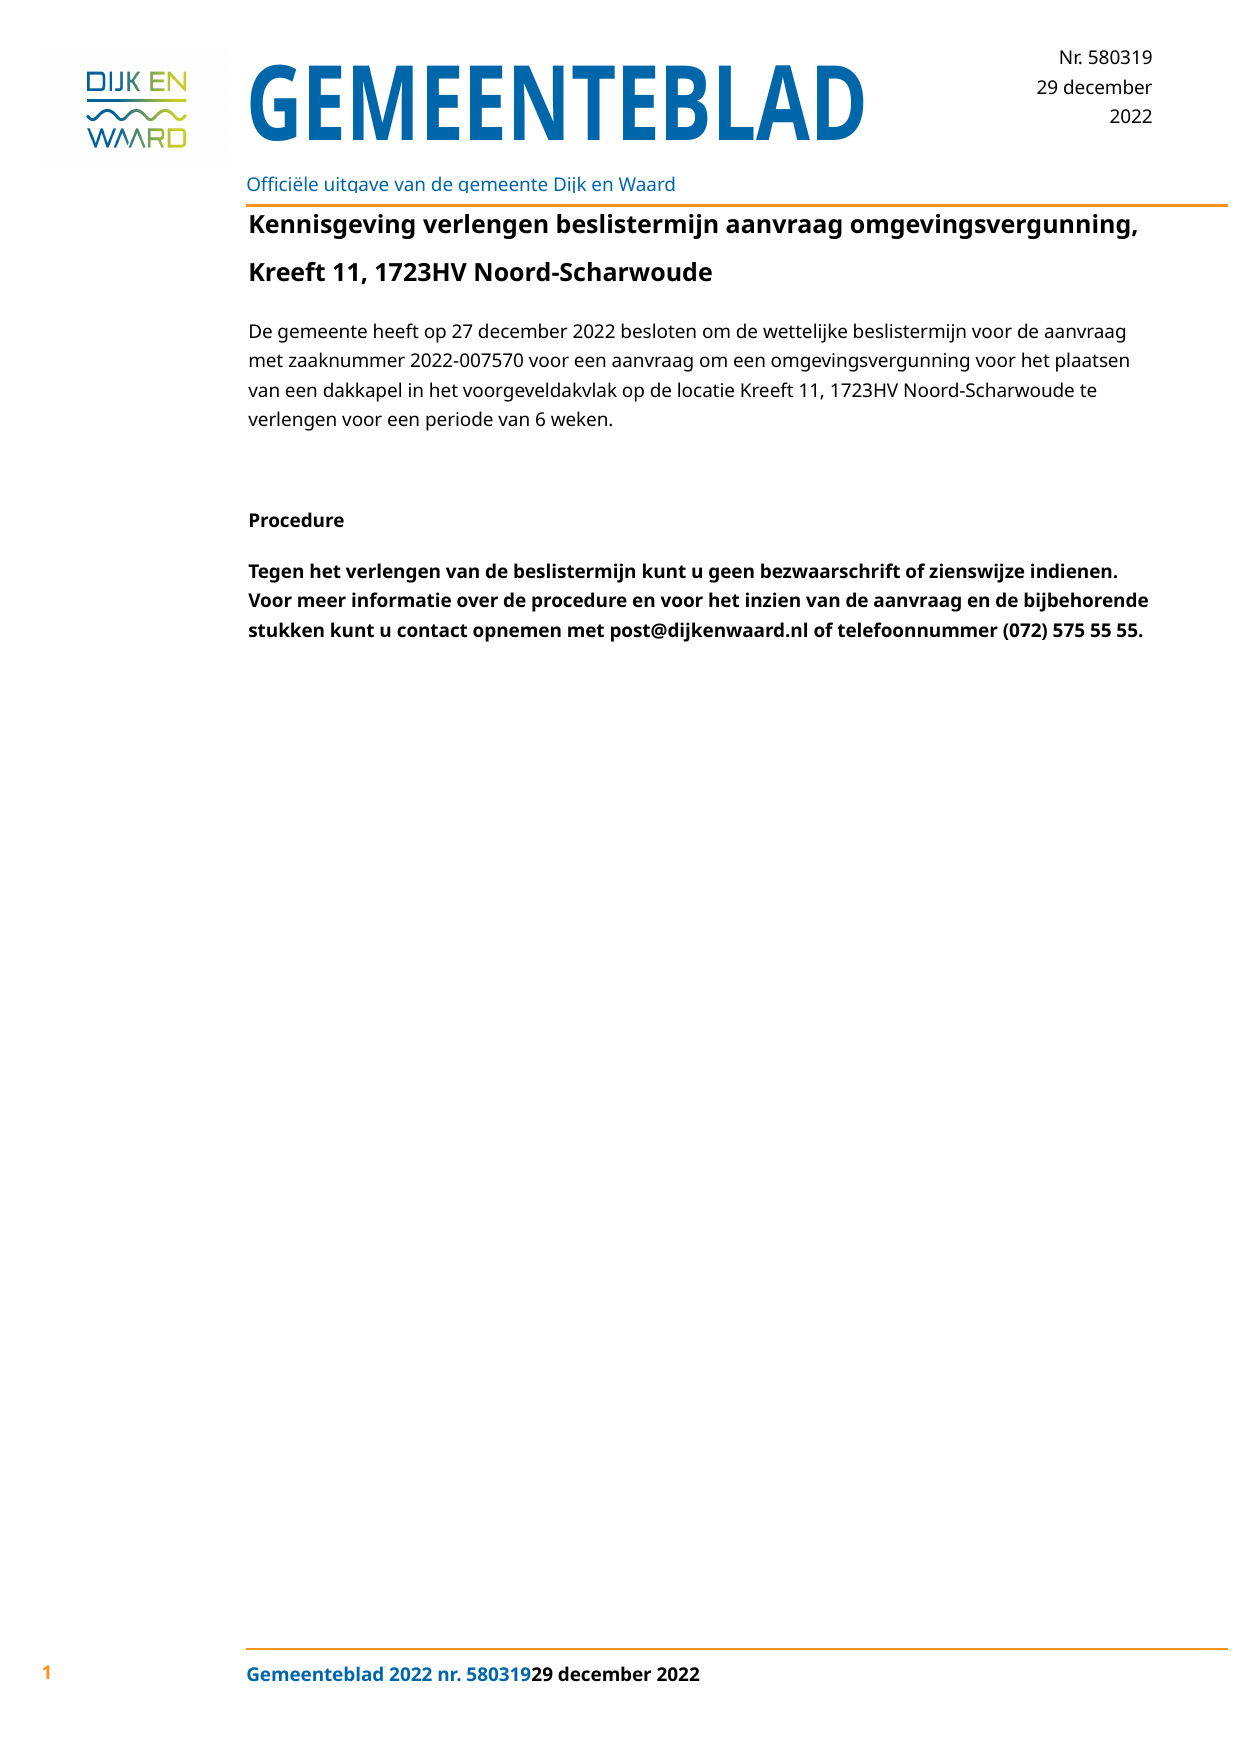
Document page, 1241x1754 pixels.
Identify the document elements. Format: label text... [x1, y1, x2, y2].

text Procedure [248, 507, 1152, 533]
text Kennisgeving verlengen beslistermijn aanvraag omgevingsvergunning, Kreeft 11, 1723HV Noord-Scharwoude [248, 207, 1152, 288]
text Tegen het verlengen van de beslistermijn kunt u geen bezwaarschrift of zienswijze indienen. Voor meer informatie over de procedure en voor het inzien van de aanvraag en de bijbehorende stukken kunt u contact opnemen met post@dijkenwaard.nl of telefoonnummer (072) 575 55 55. [248, 558, 1152, 643]
picture [41, 47, 231, 172]
text De gemeente heeft op 27 december 2022 besloten om de wettelijke beslistermijn voor de aanvraag met zaaknummer 2022-007570 voor een aanvraag om een omgevingsvergunning voor het plaatsen van een dakkapel in het voorgeveldakvlak op de locatie Kreeft 11, 1723HV Noord-Scharwoude te verlengen voor een periode van 6 weken. [248, 318, 1152, 432]
